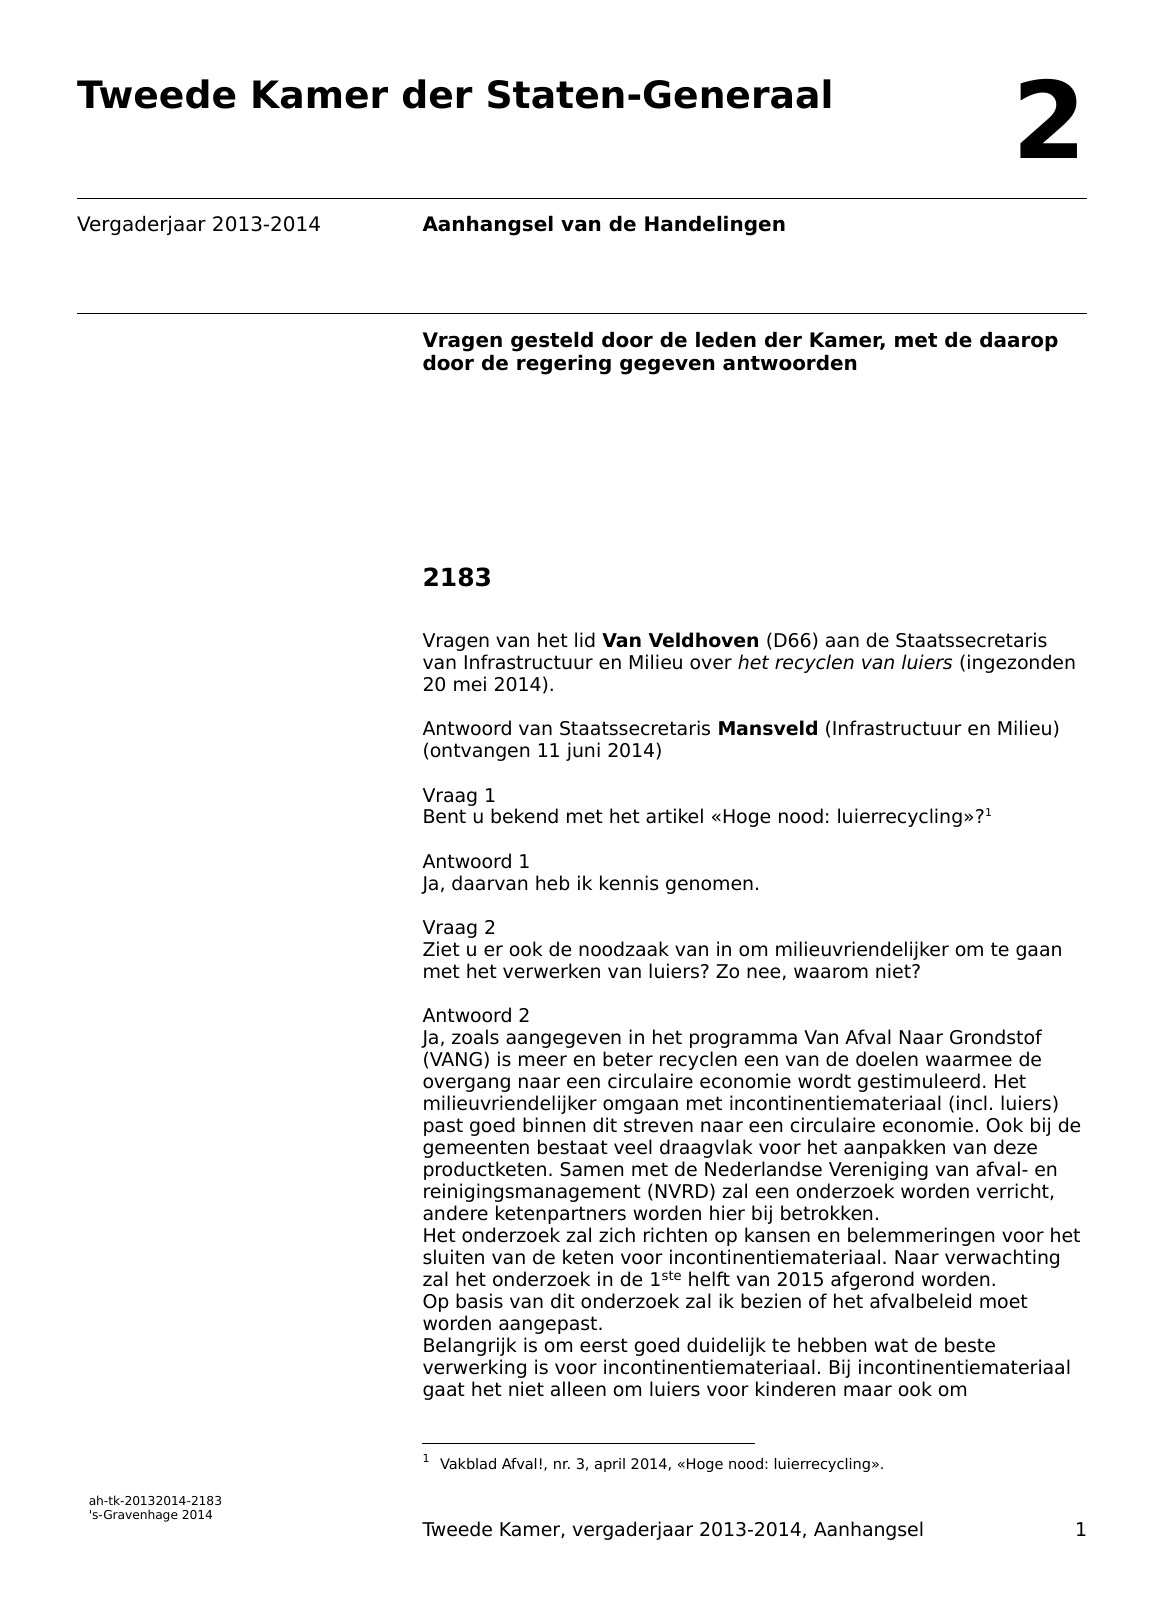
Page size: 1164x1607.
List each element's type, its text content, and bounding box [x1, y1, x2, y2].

text Op basis van dit onderzoek zal ik bezien of het afvalbeleid moet worden aangepast. [422, 1291, 1087, 1334]
text Vragen van het lid Van Veldhoven (D66) aan de Staatssecretaris van Infrastructuur en Milieu over het recyclen van luiers (ingezonden 20 mei 2014). [422, 630, 1087, 696]
text Ziet u er ook de noodzaak van in om milieuvriendelijker om te gaan met het verwerken van luiers? Zo nee, waarom niet? [422, 939, 1087, 983]
text Ja, zoals aangegeven in het programma Van Afval Naar Grondstof (VANG) is meer en beter recyclen een van de doelen waarmee de overgang naar een circulaire economie wordt gestimuleerd. Het milieuvriendelijker omgaan met incontinentiemateriaal (incl. luiers) past goed binnen dit streven naar een circulaire economie. Ook bij de gemeenten bestaat veel draagvlak voor het aanpakken van deze productketen. Samen met de Nederlandse Vereniging van afval- en reinigingsmanagement (NVRD) zal een onderzoek worden verricht, andere ketenpartners worden hier bij betrokken. [422, 1027, 1087, 1225]
table_cell Aanhangsel van de Handelingen [422, 199, 1087, 313]
text Antwoord 1 [422, 851, 1087, 873]
table_cell [77, 314, 422, 375]
text Vakblad Afval!, nr. 3, april 2014, «Hoge nood: luierrecycling». [422, 1452, 1087, 1474]
text Vraag 1 [422, 784, 1087, 806]
text Bent u bekend met het artikel «Hoge nood: luierrecycling»? [422, 806, 1087, 828]
text 2183 [422, 563, 1087, 592]
table_header Tweede Kamer der Staten-Generaal [77, 59, 886, 198]
text Antwoord 2 [422, 1005, 1087, 1027]
text Belangrijk is om eerst goed duidelijk te hebben wat de beste verwerking is voor incontinentiemateriaal. Bij incontinentiemateriaal gaat het niet alleen om luiers voor kinderen maar ook om [422, 1334, 1087, 1401]
text Vraag 2 [422, 917, 1087, 939]
text Ja, daarvan heb ik kennis genomen. [422, 873, 1087, 894]
text ah-tk-20132014-2183 [88, 1494, 323, 1508]
table_header 2 [886, 59, 1087, 198]
text 's-Gravenhage 2014 [88, 1508, 323, 1522]
text Het onderzoek zal zich richten op kansen en belemmeringen voor het sluiten van de keten voor incontinentiemateriaal. Naar verwachting zal het onderzoek in de 1ste helft van 2015 afgerond worden. [422, 1225, 1087, 1291]
table_cell Vergaderjaar 2013-2014 [77, 199, 422, 313]
table_cell Vragen gesteld door de leden der Kamer, met de daarop door de regering gegeven antwoorden [422, 314, 1087, 375]
text Antwoord van Staatssecretaris Mansveld (Infrastructuur en Milieu) (ontvangen 11 juni 2014) [422, 718, 1087, 762]
